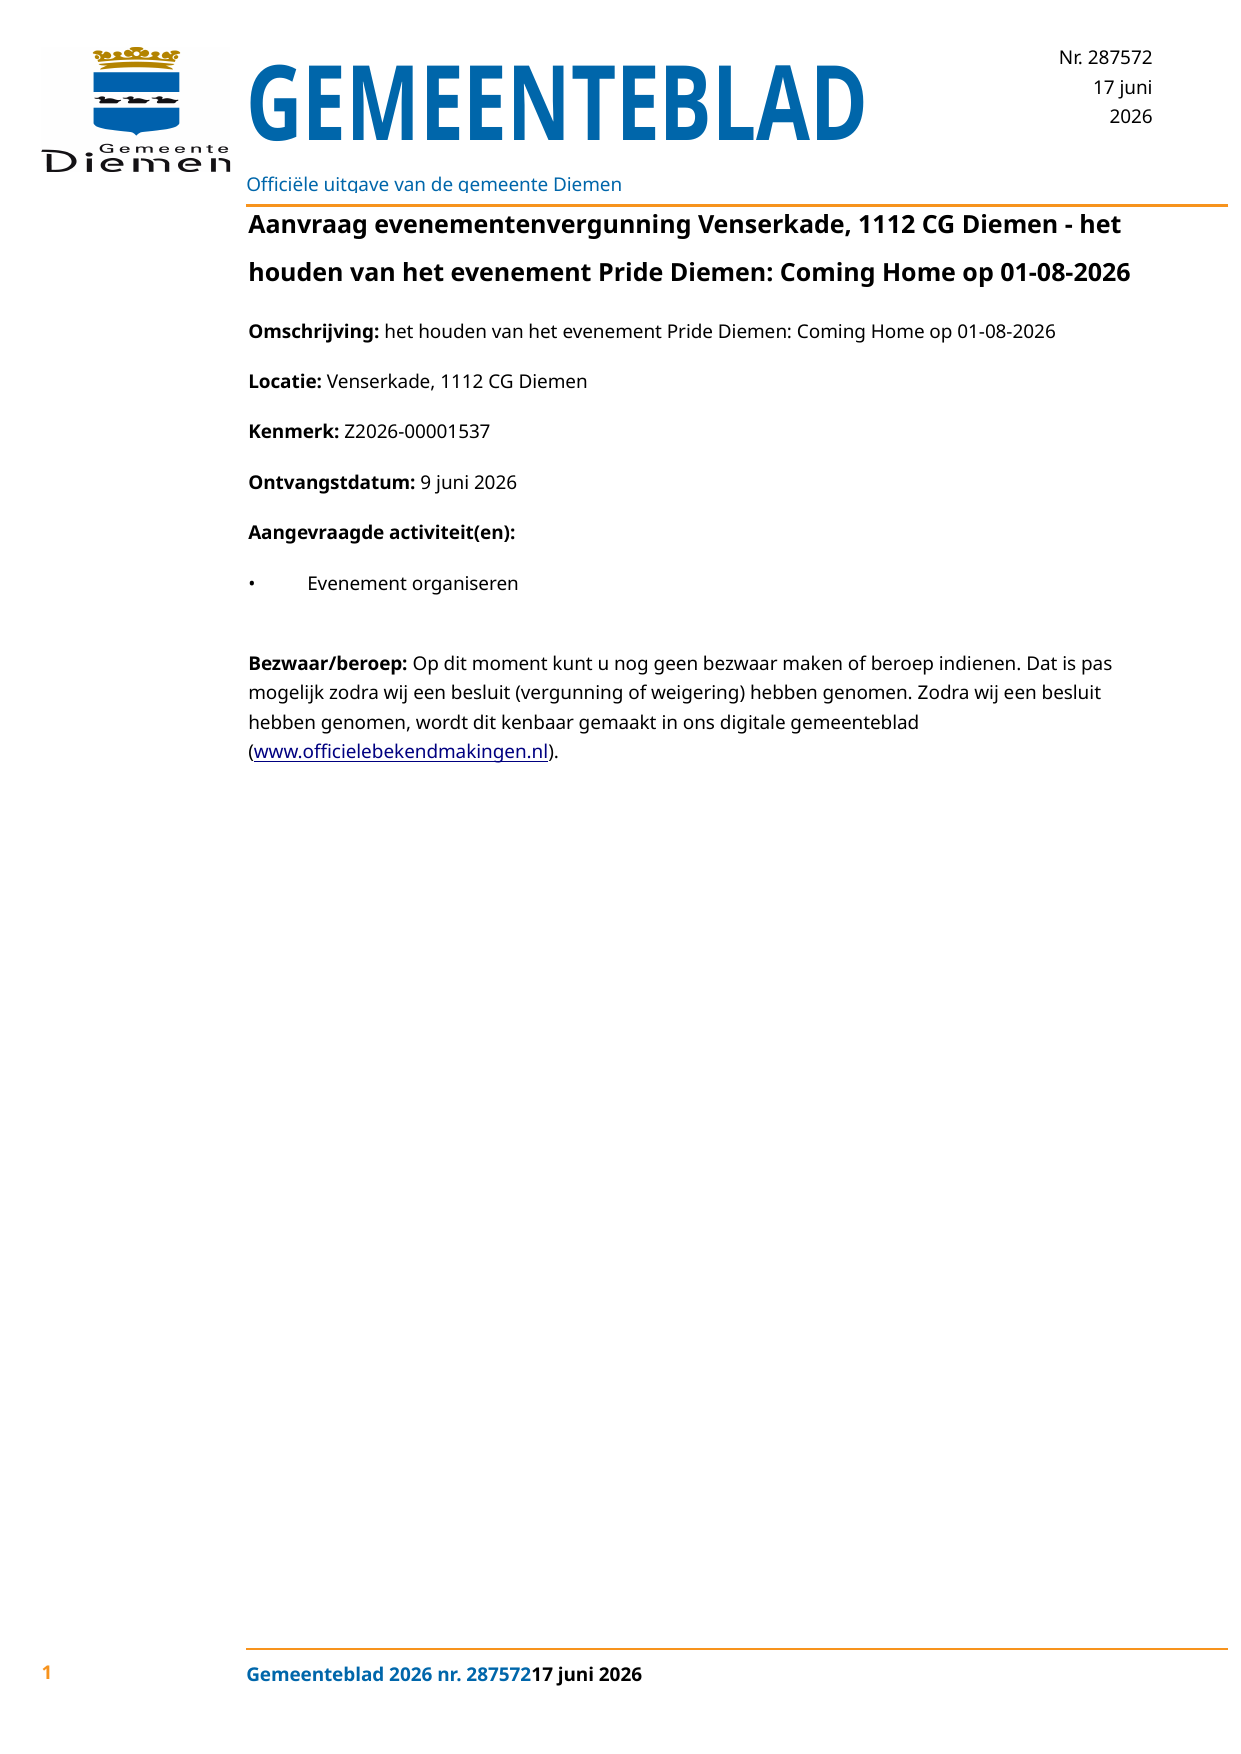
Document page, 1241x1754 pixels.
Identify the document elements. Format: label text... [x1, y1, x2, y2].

text Aangevraagde activiteit(en): [248, 519, 1152, 545]
text Aanvraag evenementenvergunning Venserkade, 1112 CG Diemen - het houden van het evenement Pride Diemen: Coming Home op 01-08-2026 [248, 207, 1152, 288]
text Locatie: Venserkade, 1112 CG Diemen [248, 368, 1152, 394]
text Omschrijving: het houden van het evenement Pride Diemen: Coming Home op 01-08-2026 [248, 318, 1152, 344]
text Kenmerk: Z2026-00001537 [248, 419, 1152, 444]
picture [41, 47, 231, 172]
text Bezwaar/beroep: Op dit moment kunt u nog geen bezwaar maken of beroep indienen. Dat is pas mogelijk zodra wij een besluit (vergunning of weigering) hebben genomen. Zodra wij een besluit hebben genomen, wordt dit kenbaar gemaakt in ons digitale gemeenteblad (www.officielebekendmakingen.nl). [248, 650, 1152, 764]
text Ontvangstdatum: 9 juni 2026 [248, 469, 1152, 495]
list Evenement organiseren [248, 570, 1152, 596]
